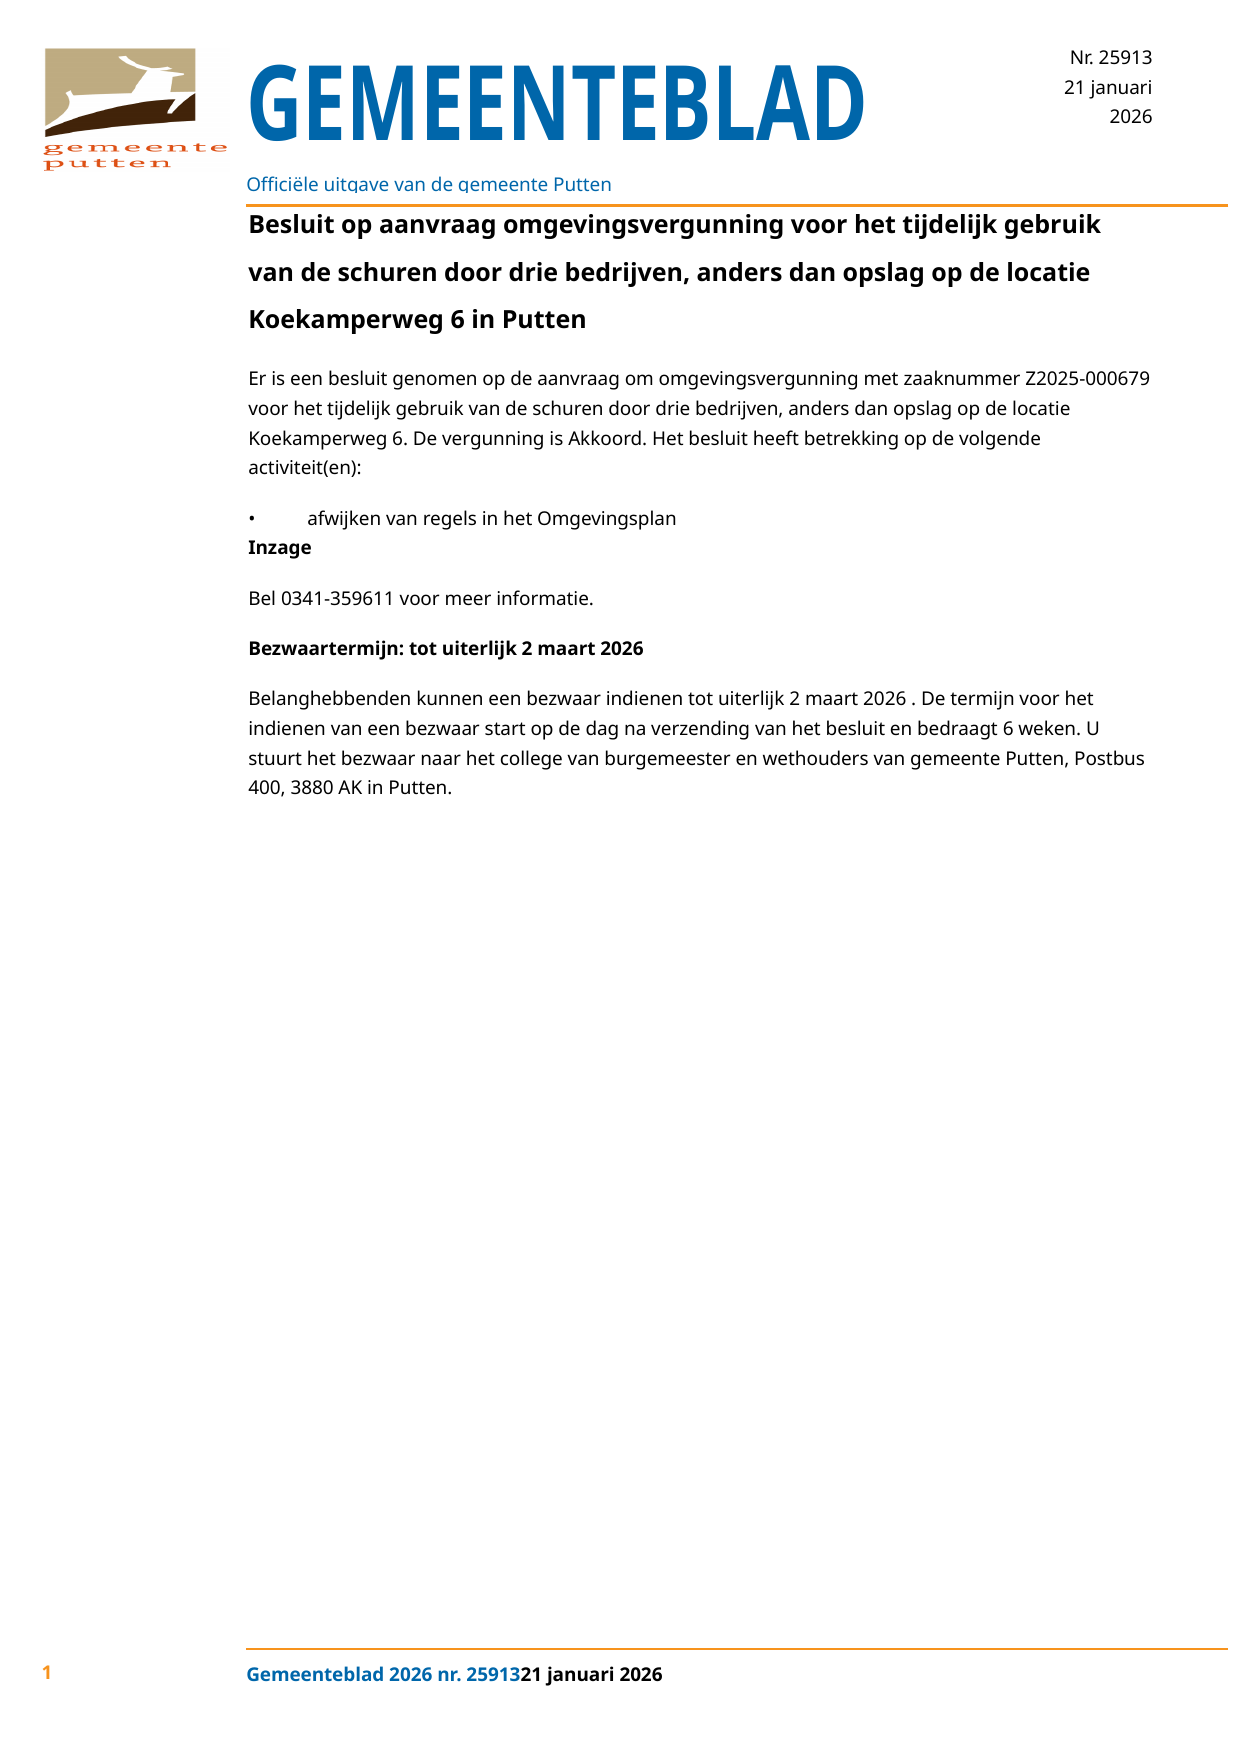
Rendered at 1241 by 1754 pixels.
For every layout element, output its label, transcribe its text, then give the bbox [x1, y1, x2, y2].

text Inzage [248, 534, 1152, 560]
text Bezwaartermijn: tot uiterlijk 2 maart 2026 [248, 635, 1152, 661]
text Bel 0341-359611 voor meer informatie. [248, 585, 1152, 610]
text Belanghebbenden kunnen een bezwaar indienen tot uiterlijk 2 maart 2026 . De termijn voor het indienen van een bezwaar start op de dag na verzending van het besluit en bedraagt 6 weken. U stuurt het bezwaar naar het college van burgemeester en wethouders van gemeente Putten, Postbus 400, 3880 AK in Putten. [248, 686, 1152, 800]
text Besluit op aanvraag omgevingsvergunning voor het tijdelijk gebruik van de schuren door drie bedrijven, anders dan opslag op de locatie Koekamperweg 6 in Putten [248, 207, 1152, 336]
text Er is een besluit genomen op de aanvraag om omgevingsvergunning met zaaknummer Z2025-000679 voor het tijdelijk gebruik van de schuren door drie bedrijven, anders dan opslag op de locatie Koekamperweg 6. De vergunning is Akkoord. Het besluit heeft betrekking op de volgende activiteit(en): [248, 366, 1152, 480]
picture [41, 47, 231, 172]
list afwijken van regels in het Omgevingsplan [248, 505, 1152, 530]
